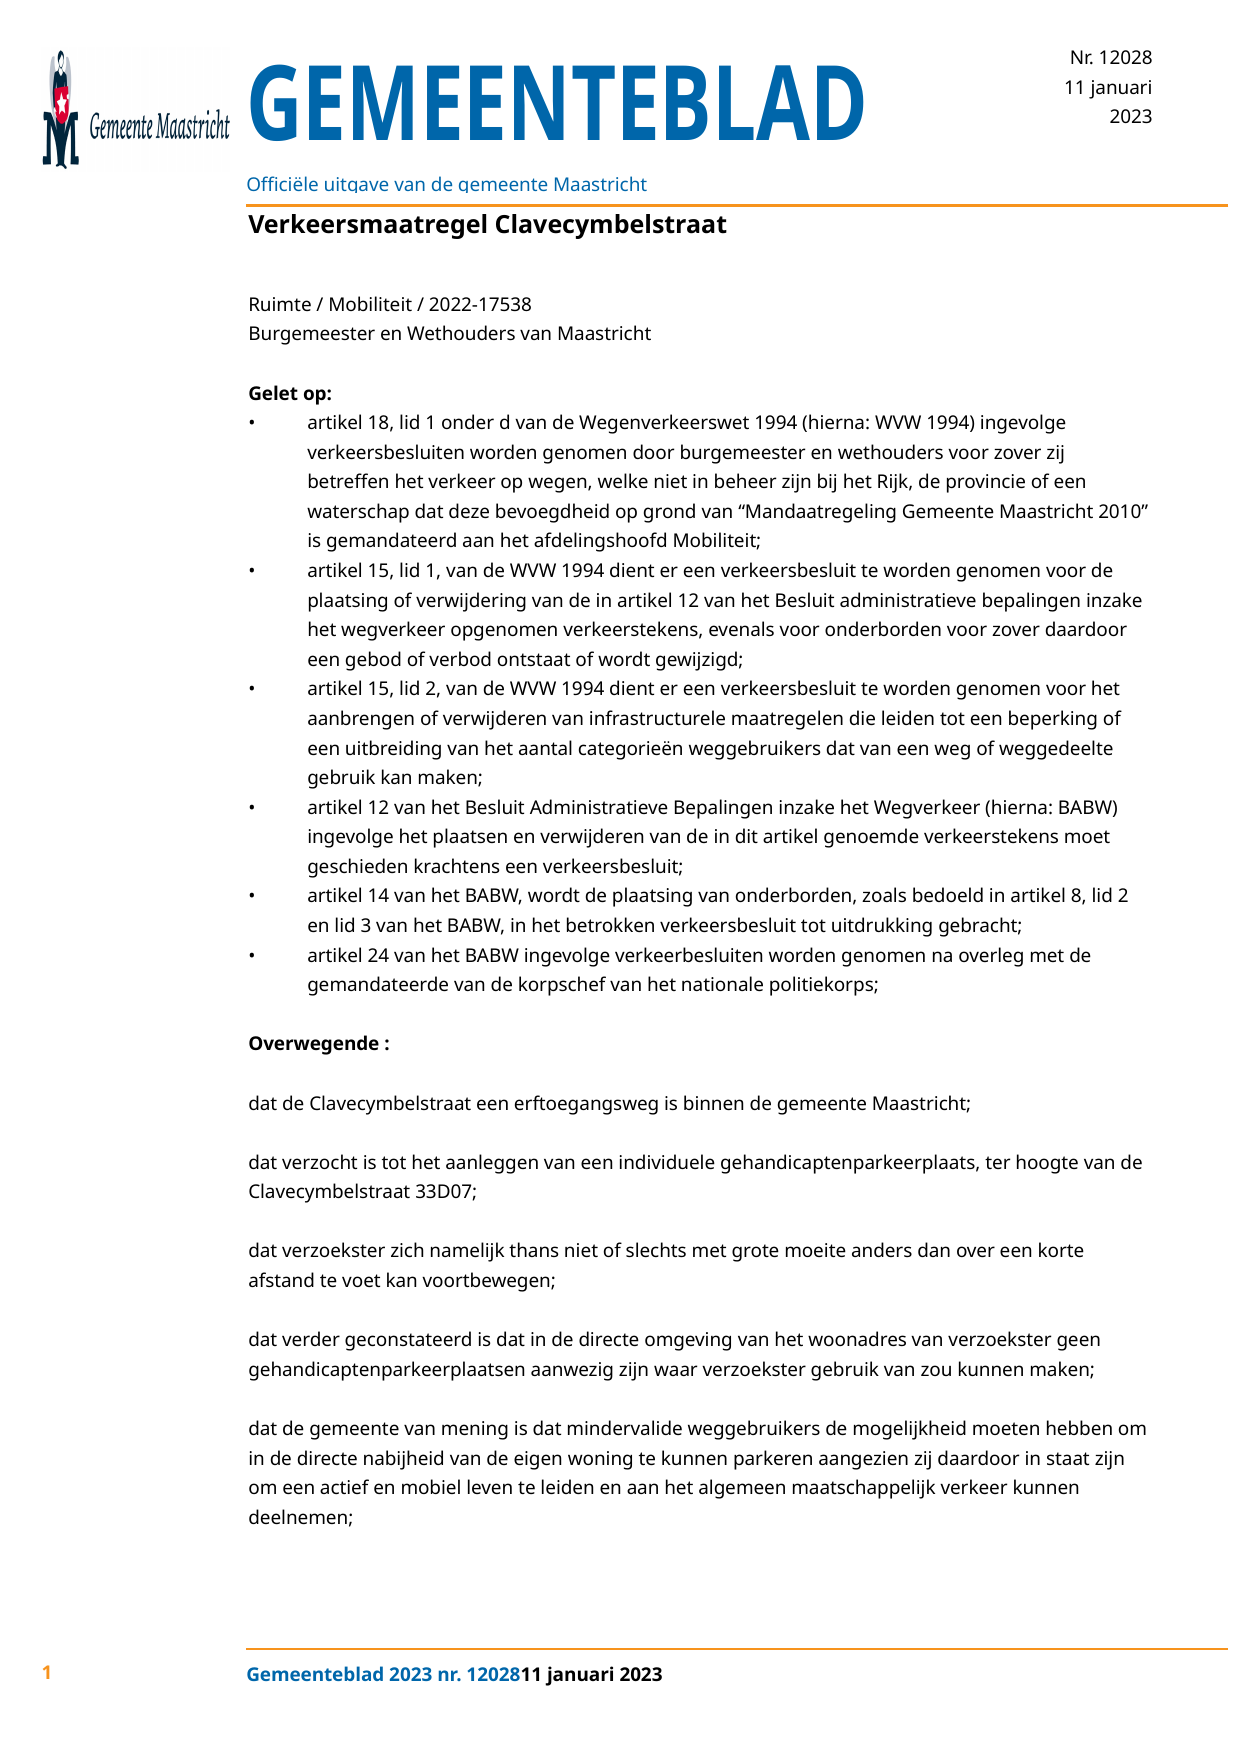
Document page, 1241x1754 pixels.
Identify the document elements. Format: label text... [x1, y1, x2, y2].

text Verkeersmaatregel Clavecymbelstraat [248, 207, 1152, 241]
text dat verzocht is tot het aanleggen van een individuele gehandicaptenparkeerplaats, ter hoogte van de Clavecymbelstraat 33D07; [248, 1149, 1152, 1204]
text Burgemeester en Wethouders van Maastricht [248, 321, 1152, 346]
list artikel 15, lid 1, van de WVW 1994 dient er een verkeersbesluit te worden genomen voor de plaatsing of verwijdering van de in artikel 12 van het Besluit administratieve bepalingen inzake het wegverkeer opgenomen verkeerstekens, evenals voor onderborden voor zover daardoor een gebod of verbod ontstaat of wordt gewijzigd; [248, 557, 1152, 672]
picture [41, 47, 231, 172]
text dat verzoekster zich namelijk thans niet of slechts met grote moeite anders dan over een korte afstand te voet kan voortbewegen; [248, 1238, 1152, 1293]
list artikel 24 van het BABW ingevolge verkeerbesluiten worden genomen na overleg met de gemandateerde van de korpschef van het nationale politiekorps; [248, 942, 1152, 997]
text dat verder geconstateerd is dat in de directe omgeving van het woonadres van verzoekster geen gehandicaptenparkeerplaatsen aanwezig zijn waar verzoekster gebruik van zou kunnen maken; [248, 1326, 1152, 1382]
text Overwegende : [248, 1031, 1152, 1056]
text dat de gemeente van mening is dat mindervalide weggebruikers de mogelijkheid moeten hebben om in de directe nabijheid van de eigen woning te kunnen parkeren aangezien zij daardoor in staat zijn om een actief en mobiel leven te leiden en aan het algemeen maatschappelijk verkeer kunnen deelnemen; [248, 1415, 1152, 1530]
list artikel 18, lid 1 onder d van de Wegenverkeerswet 1994 (hierna: WVW 1994) ingevolge verkeersbesluiten worden genomen door burgemeester en wethouders voor zover zij betreffen het verkeer op wegen, welke niet in beheer zijn bij het Rijk, de provincie of een waterschap dat deze bevoegdheid op grond van “Mandaatregeling Gemeente Maastricht 2010” is gemandateerd aan het afdelingshoofd Mobiliteit; [248, 409, 1152, 553]
text Gelet op: [248, 380, 1152, 406]
list artikel 12 van het Besluit Administratieve Bepalingen inzake het Wegverkeer (hierna: BABW) ingevolge het plaatsen en verwijderen van de in dit artikel genoemde verkeerstekens moet geschieden krachtens een verkeersbesluit; [248, 794, 1152, 879]
list artikel 15, lid 2, van de WVW 1994 dient er een verkeersbesluit te worden genomen voor het aanbrengen of verwijderen van infrastructurele maatregelen die leiden tot een beperking of een uitbreiding van het aantal categorieën weggebruikers dat van een weg of weggedeelte gebruik kan maken; [248, 676, 1152, 790]
text Ruimte / Mobiliteit / 2022-17538 [248, 291, 1152, 317]
text dat de Clavecymbelstraat een erftoegangsweg is binnen de gemeente Maastricht; [248, 1090, 1152, 1116]
list artikel 14 van het BABW, wordt de plaatsing van onderborden, zoals bedoeld in artikel 8, lid 2 en lid 3 van het BABW, in het betrokken verkeersbesluit tot uitdrukking gebracht; [248, 883, 1152, 938]
